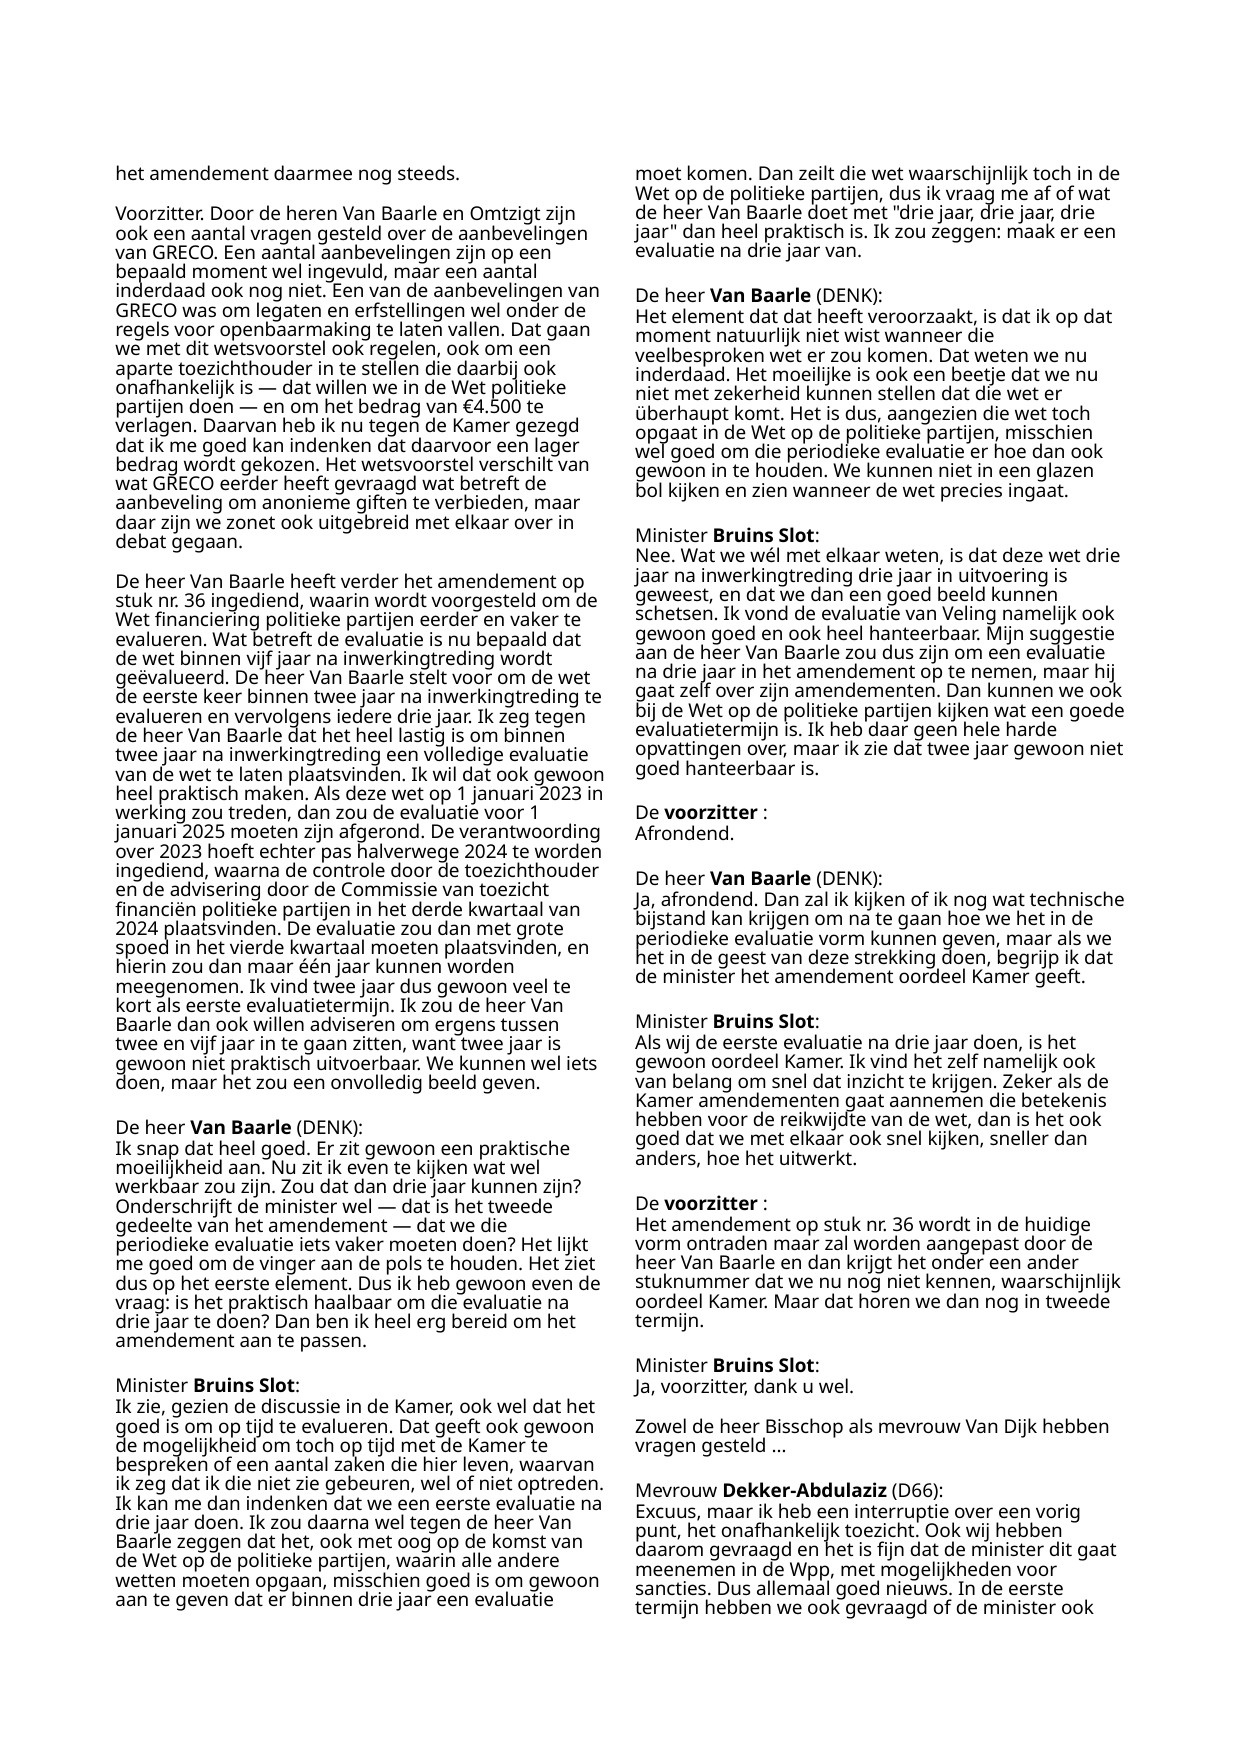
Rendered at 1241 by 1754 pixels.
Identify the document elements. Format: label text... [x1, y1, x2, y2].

text De heer Van Baarle (DENK): [635, 282, 1125, 308]
text Ik zie, gezien de discussie in de Kamer, ook wel dat het goed is om op tijd te evalueren. Dat geeft ook gewoon de mogelijkheid om toch op tijd met de Kamer te bespreken of een aantal zaken die hier leven, waarvan ik zeg dat ik die niet zie gebeuren, wel of niet optreden. Ik kan me dan indenken dat we een eerste evaluatie na drie jaar doen. Ik zou daarna wel tegen de heer Van Baarle zeggen dat het, ook met oog op de komst van de Wet op de politieke partijen, waarin alle andere wetten moeten opgaan, misschien goed is om gewoon aan te geven dat er binnen drie jaar een evaluatie [115, 1398, 605, 1610]
text Het amendement op stuk nr. 36 wordt in de huidige vorm ontraden maar zal worden aangepast door de heer Van Baarle en dan krijgt het onder een ander stuknummer dat we nu nog niet kennen, waarschijnlijk oordeel Kamer. Maar dat horen we dan nog in tweede termijn. [635, 1216, 1125, 1331]
text Afrondend. [635, 825, 1125, 844]
text moet komen. Dan zeilt die wet waarschijnlijk toch in de Wet op de politieke partijen, dus ik vraag me af of wat de heer Van Baarle doet met "drie jaar, drie jaar, drie jaar" dan heel praktisch is. Ik zou zeggen: maak er een evaluatie na drie jaar van. [635, 165, 1125, 262]
text De heer Van Baarle (DENK): [635, 865, 1125, 891]
text Minister Bruins Slot: [635, 1008, 1125, 1034]
text Ja, voorzitter, dank u wel. [635, 1378, 1125, 1397]
text De voorzitter : [635, 1190, 1125, 1216]
text Het element dat dat heeft veroorzaakt, is dat ik op dat moment natuurlijk niet wist wanneer die veelbesproken wet er zou komen. Dat weten we nu inderdaad. Het moeilijke is ook een beetje dat we nu niet met zekerheid kunnen stellen dat die wet er überhaupt komt. Het is dus, aangezien die wet toch opgaat in de Wet op de politieke partijen, misschien wel goed om die periodieke evaluatie er hoe dan ook gewoon in te houden. We kunnen niet in een glazen bol kijken en zien wanneer de wet precies ingaat. [635, 308, 1125, 501]
text De voorzitter : [635, 799, 1125, 825]
text Minister Bruins Slot: [635, 522, 1125, 547]
text Voorzitter. Door de heren Van Baarle en Omtzigt zijn ook een aantal vragen gesteld over de aanbevelingen van GRECO. Een aantal aanbevelingen zijn op een bepaald moment wel ingevuld, maar een aantal inderdaad ook nog niet. Een van de aanbevelingen van GRECO was om legaten en erfstellingen wel onder de regels voor openbaarmaking te laten vallen. Dat gaan we met dit wetsvoorstel ook regelen, ook om een aparte toezichthouder in te stellen die daarbij ook onafhankelijk is — dat willen we in de Wet politieke partijen doen — en om het bedrag van €4.500 te verlagen. Daarvan heb ik nu tegen de Kamer gezegd dat ik me goed kan indenken dat daarvoor een lager bedrag wordt gekozen. Het wetsvoorstel verschilt van wat GRECO eerder heeft gevraagd wat betreft de aanbeveling om anonieme giften te verbieden, maar daar zijn we zonet ook uitgebreid met elkaar over in debat gegaan. [115, 205, 605, 552]
text Ja, afrondend. Dan zal ik kijken of ik nog wat technische bijstand kan krijgen om na te gaan hoe we het in de periodieke evaluatie vorm kunnen geven, maar als we het in de geest van deze strekking doen, begrijp ik dat de minister het amendement oordeel Kamer geeft. [635, 891, 1125, 987]
text Minister Bruins Slot: [115, 1373, 605, 1398]
text Zowel de heer Bisschop als mevrouw Van Dijk hebben vragen gesteld … [635, 1418, 1125, 1456]
text De heer Van Baarle (DENK): [115, 1114, 605, 1140]
text het amendement daarmee nog steeds. [115, 165, 605, 184]
text Mevrouw Dekker-Abdulaziz (D66): [635, 1477, 1125, 1503]
text Nee. Wat we wél met elkaar weten, is dat deze wet drie jaar na inwerkingtreding drie jaar in uitvoering is geweest, en dat we dan een goed beeld kunnen schetsen. Ik vond de evaluatie van Veling namelijk ook gewoon goed en ook heel hanteerbaar. Mijn suggestie aan de heer Van Baarle zou dus zijn om een evaluatie na drie jaar in het amendement op te nemen, maar hij gaat zelf over zijn amendementen. Dan kunnen we ook bij de Wet op de politieke partijen kijken wat een goede evaluatietermijn is. Ik heb daar geen hele harde opvattingen over, maar ik zie dat twee jaar gewoon niet goed hanteerbaar is. [635, 547, 1125, 779]
text Minister Bruins Slot: [635, 1352, 1125, 1378]
text Ik snap dat heel goed. Er zit gewoon een praktische moeilijkheid aan. Nu zit ik even te kijken wat wel werkbaar zou zijn. Zou dat dan drie jaar kunnen zijn? Onderschrijft de minister wel — dat is het tweede gedeelte van het amendement — dat we die periodieke evaluatie iets vaker moeten doen? Het lijkt me goed om de vinger aan de pols te houden. Het ziet dus op het eerste element. Dus ik heb gewoon even de vraag: is het praktisch haalbaar om die evaluatie na drie jaar te doen? Dan ben ik heel erg bereid om het amendement aan te passen. [115, 1140, 605, 1352]
text Als wij de eerste evaluatie na drie jaar doen, is het gewoon oordeel Kamer. Ik vind het zelf namelijk ook van belang om snel dat inzicht te krijgen. Zeker als de Kamer amendementen gaat aannemen die betekenis hebben voor de reikwijdte van de wet, dan is het ook goed dat we met elkaar ook snel kijken, sneller dan anders, hoe het uitwerkt. [635, 1034, 1125, 1169]
text Excuus, maar ik heb een interruptie over een vorig punt, het onafhankelijk toezicht. Ook wij hebben daarom gevraagd en het is fijn dat de minister dit gaat meenemen in de Wpp, met mogelijkheden voor sancties. Dus allemaal goed nieuws. In de eerste termijn hebben we ook gevraagd of de minister ook [635, 1503, 1125, 1618]
text De heer Van Baarle heeft verder het amendement op stuk nr. 36 ingediend, waarin wordt voorgesteld om de Wet financiering politieke partijen eerder en vaker te evalueren. Wat betreft de evaluatie is nu bepaald dat de wet binnen vijf jaar na inwerkingtreding wordt geëvalueerd. De heer Van Baarle stelt voor om de wet de eerste keer binnen twee jaar na inwerkingtreding te evalueren en vervolgens iedere drie jaar. Ik zeg tegen de heer Van Baarle dat het heel lastig is om binnen twee jaar na inwerkingtreding een volledige evaluatie van de wet te laten plaatsvinden. Ik wil dat ook gewoon heel praktisch maken. Als deze wet op 1 januari 2023 in werking zou treden, dan zou de evaluatie voor 1 januari 2025 moeten zijn afgerond. De verantwoording over 2023 hoeft echter pas halverwege 2024 te worden ingediend, waarna de controle door de toezichthouder en de advisering door de Commissie van toezicht financiën politieke partijen in het derde kwartaal van 2024 plaatsvinden. De evaluatie zou dan met grote spoed in het vierde kwartaal moeten plaatsvinden, en hierin zou dan maar één jaar kunnen worden meegenomen. Ik vind twee jaar dus gewoon veel te kort als eerste evaluatietermijn. Ik zou de heer Van Baarle dan ook willen adviseren om ergens tussen twee en vijf jaar in te gaan zitten, want twee jaar is gewoon niet praktisch uitvoerbaar. We kunnen wel iets doen, maar het zou een onvolledig beeld geven. [115, 573, 605, 1093]
